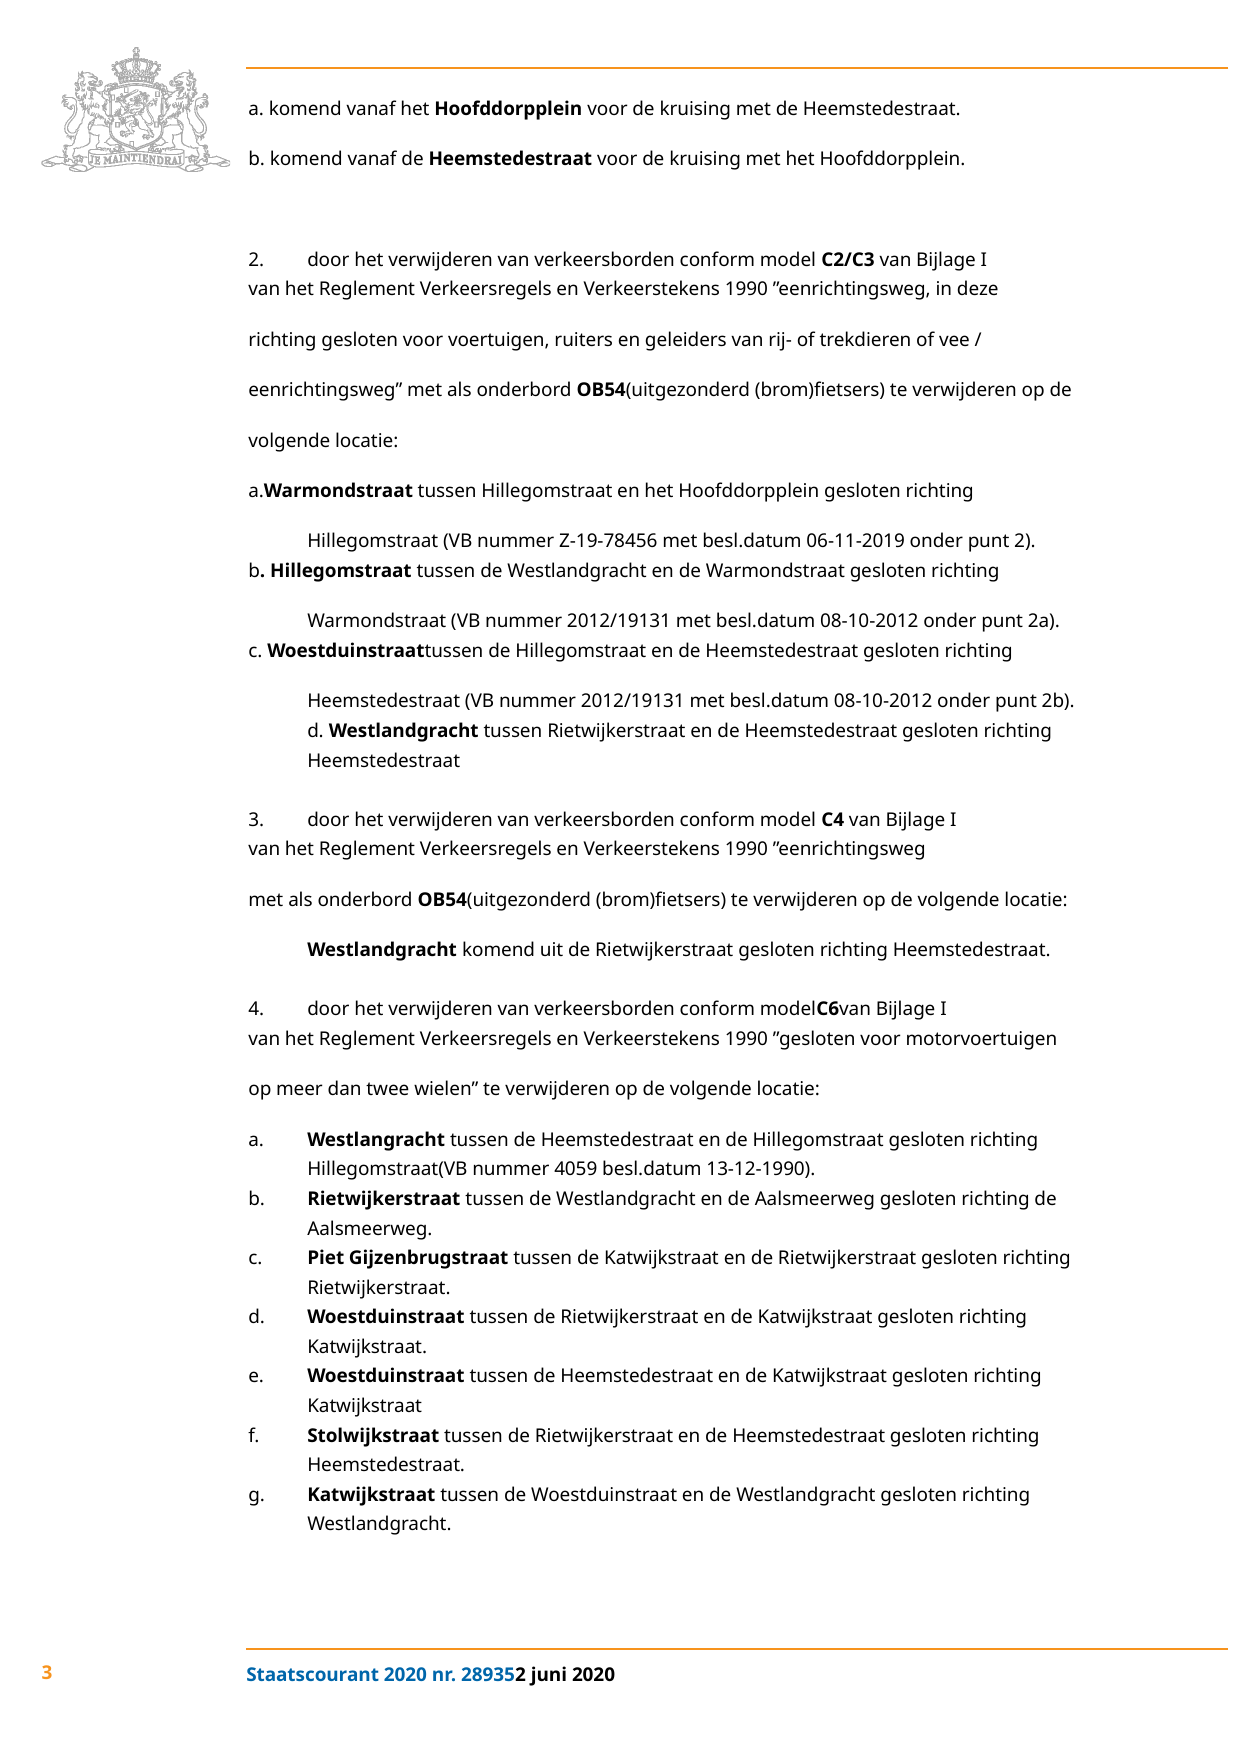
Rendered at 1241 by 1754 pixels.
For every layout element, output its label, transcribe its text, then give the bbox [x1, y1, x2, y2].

list Westlangracht tussen de Heemstedestraat en de Hillegomstraat gesloten richting Hillegomstraat(VB nummer 4059 besl.datum 13-12-1990). [248, 1126, 1152, 1181]
text a.Warmondstraat tussen Hillegomstraat en het Hoofddorpplein gesloten richting [248, 477, 1152, 503]
text op meer dan twee wielen” te verwijderen op de volgende locatie: [248, 1076, 1152, 1101]
list Warmondstraat (VB nummer 2012/19131 met besl.datum 08-10-2012 onder punt 2a). [248, 608, 1152, 633]
text met als onderbord OB54(uitgezonderd (brom)fietsers) te verwijderen op de volgende locatie: [248, 886, 1152, 912]
list Katwijkstraat tussen de Woestduinstraat en de Westlandgracht gesloten richting Westlandgracht. [248, 1481, 1152, 1536]
picture [41, 47, 231, 172]
list Hillegomstraat (VB nummer Z-19-78456 met besl.datum 06-11-2019 onder punt 2). [248, 528, 1152, 553]
list door het verwijderen van verkeersborden conform model C2/C3 van Bijlage I [248, 246, 1152, 272]
text volgende locatie: [248, 427, 1152, 453]
list Rietwijkerstraat tussen de Westlandgracht en de Aalsmeerweg gesloten richting de Aalsmeerweg. [248, 1185, 1152, 1241]
list Westlandgracht komend uit de Rietwijkerstraat gesloten richting Heemstedestraat. [248, 936, 1152, 962]
text a. komend vanaf het Hoofddorpplein voor de kruising met de Heemstedestraat. [248, 95, 1152, 121]
list Stolwijkstraat tussen de Rietwijkerstraat en de Heemstedestraat gesloten richting Heemstedestraat. [248, 1422, 1152, 1477]
list d. Westlandgracht tussen Rietwijkerstraat en de Heemstedestraat gesloten richting [248, 717, 1152, 743]
text van het Reglement Verkeersregels en Verkeerstekens 1990 ”gesloten voor motorvoertuigen [248, 1025, 1152, 1051]
text c. Woestduinstraattussen de Hillegomstraat en de Heemstedestraat gesloten richting [248, 637, 1152, 663]
list Piet Gijzenbrugstraat tussen de Katwijkstraat en de Rietwijkerstraat gesloten richting Rietwijkerstraat. [248, 1244, 1152, 1300]
list Heemstedestraat [248, 747, 1152, 773]
list Woestduinstraat tussen de Heemstedestraat en de Katwijkstraat gesloten richting Katwijkstraat [248, 1363, 1152, 1418]
list door het verwijderen van verkeersborden conform model C4 van Bijlage I [248, 806, 1152, 832]
list Woestduinstraat tussen de Rietwijkerstraat en de Katwijkstraat gesloten richting Katwijkstraat. [248, 1303, 1152, 1359]
text b. komend vanaf de Heemstedestraat voor de kruising met het Hoofddorpplein. [248, 145, 1152, 171]
list door het verwijderen van verkeersborden conform modelC6van Bijlage I [248, 996, 1152, 1021]
text van het Reglement Verkeersregels en Verkeerstekens 1990 ”eenrichtingsweg, in deze [248, 276, 1152, 301]
text richting gesloten voor voertuigen, ruiters en geleiders van rij- of trekdieren of vee / [248, 326, 1152, 352]
list Heemstedestraat (VB nummer 2012/19131 met besl.datum 08-10-2012 onder punt 2b). [248, 688, 1152, 713]
text eenrichtingsweg” met als onderbord OB54(uitgezonderd (brom)fietsers) te verwijderen op de [248, 376, 1152, 402]
text van het Reglement Verkeersregels en Verkeerstekens 1990 ”eenrichtingsweg [248, 836, 1152, 861]
text b. Hillegomstraat tussen de Westlandgracht en de Warmondstraat gesloten richting [248, 557, 1152, 583]
